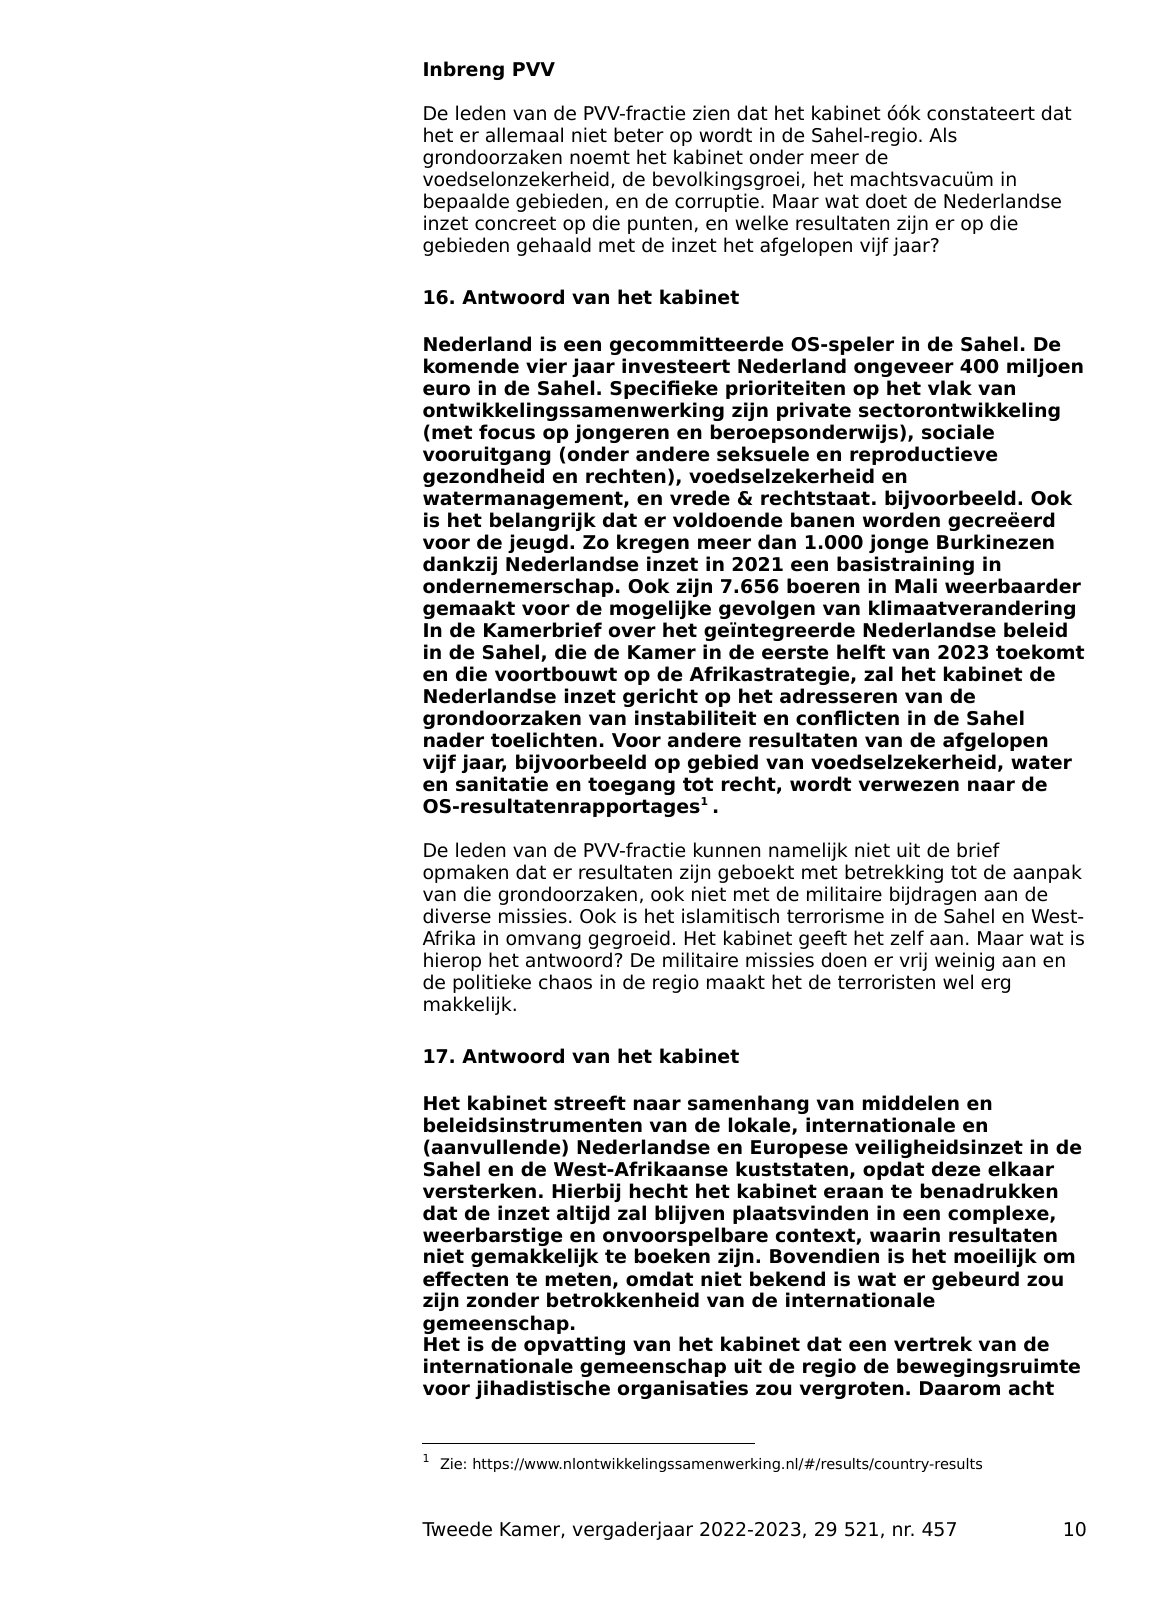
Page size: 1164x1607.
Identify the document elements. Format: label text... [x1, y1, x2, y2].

subtitle 17. Antwoord van het kabinet [422, 1046, 1087, 1068]
text Nederland is een gecommitteerde OS-speler in de Sahel. De komende vier jaar investeert Nederland ongeveer 400 miljoen euro in de Sahel. Specifieke prioriteiten op het vlak van ontwikkelingssamenwerking zijn private sectorontwikkeling (met focus op jongeren en beroepsonderwijs), sociale vooruitgang (onder andere seksuele en reproductieve gezondheid en rechten), voedselzekerheid en watermanagement, en vrede & rechtstaat. bijvoorbeeld. Ook is het belangrijk dat er voldoende banen worden gecreëerd voor de jeugd. Zo kregen meer dan 1.000 jonge Burkinezen dankzij Nederlandse inzet in 2021 een basistraining in ondernemerschap. Ook zijn 7.656 boeren in Mali weerbaarder gemaakt voor de mogelijke gevolgen van klimaatverandering In de Kamerbrief over het geïntegreerde Nederlandse beleid in de Sahel, die de Kamer in de eerste helft van 2023 toekomt en die voortbouwt op de Afrikastrategie, zal het kabinet de Nederlandse inzet gericht op het adresseren van de grondoorzaken van instabiliteit en conflicten in de Sahel nader toelichten. Voor andere resultaten van de afgelopen vijf jaar, bijvoorbeeld op gebied van voedselzekerheid, water en sanitatie en toegang tot recht, wordt verwezen naar de OS-resultatenrapportages. [422, 334, 1087, 818]
text Het kabinet streeft naar samenhang van middelen en beleidsinstrumenten van de lokale, internationale en (aanvullende) Nederlandse en Europese veiligheidsinzet in de Sahel en de West-Afrikaanse kuststaten, opdat deze elkaar versterken. Hierbij hecht het kabinet eraan te benadrukken dat de inzet altijd zal blijven plaatsvinden in een complexe, weerbarstige en onvoorspelbare context, waarin resultaten niet gemakkelijk te boeken zijn. Bovendien is het moeilijk om effecten te meten, omdat niet bekend is wat er gebeurd zou zijn zonder betrokkenheid van de internationale gemeenschap. [422, 1093, 1087, 1334]
text De leden van de PVV-fractie kunnen namelijk niet uit de brief opmaken dat er resultaten zijn geboekt met betrekking tot de aanpak van die grondoorzaken, ook niet met de militaire bijdragen aan de diverse missies. Ook is het islamitisch terrorisme in de Sahel en West-Afrika in omvang gegroeid. Het kabinet geeft het zelf aan. Maar wat is hierop het antwoord? De militaire missies doen er vrij weinig aan en de politieke chaos in de regio maakt het de terroristen wel erg makkelijk. [422, 840, 1087, 1016]
text De leden van de PVV-fractie zien dat het kabinet óók constateert dat het er allemaal niet beter op wordt in de Sahel-regio. Als grondoorzaken noemt het kabinet onder meer de voedselonzekerheid, de bevolkingsgroei, het machtsvacuüm in bepaalde gebieden, en de corruptie. Maar wat doet de Nederlandse inzet concreet op die punten, en welke resultaten zijn er op die gebieden gehaald met de inzet het afgelopen vijf jaar? [422, 103, 1087, 257]
text Het is de opvatting van het kabinet dat een vertrek van de internationale gemeenschap uit de regio de bewegingsruimte voor jihadistische organisaties zou vergroten. Daarom acht [422, 1334, 1087, 1400]
subtitle 16. Antwoord van het kabinet [422, 287, 1087, 309]
subtitle Inbreng PVV [422, 59, 1087, 81]
text Zie: https://www.nlontwikkelingssamenwerking.nl/#/results/country-results [422, 1452, 1087, 1474]
